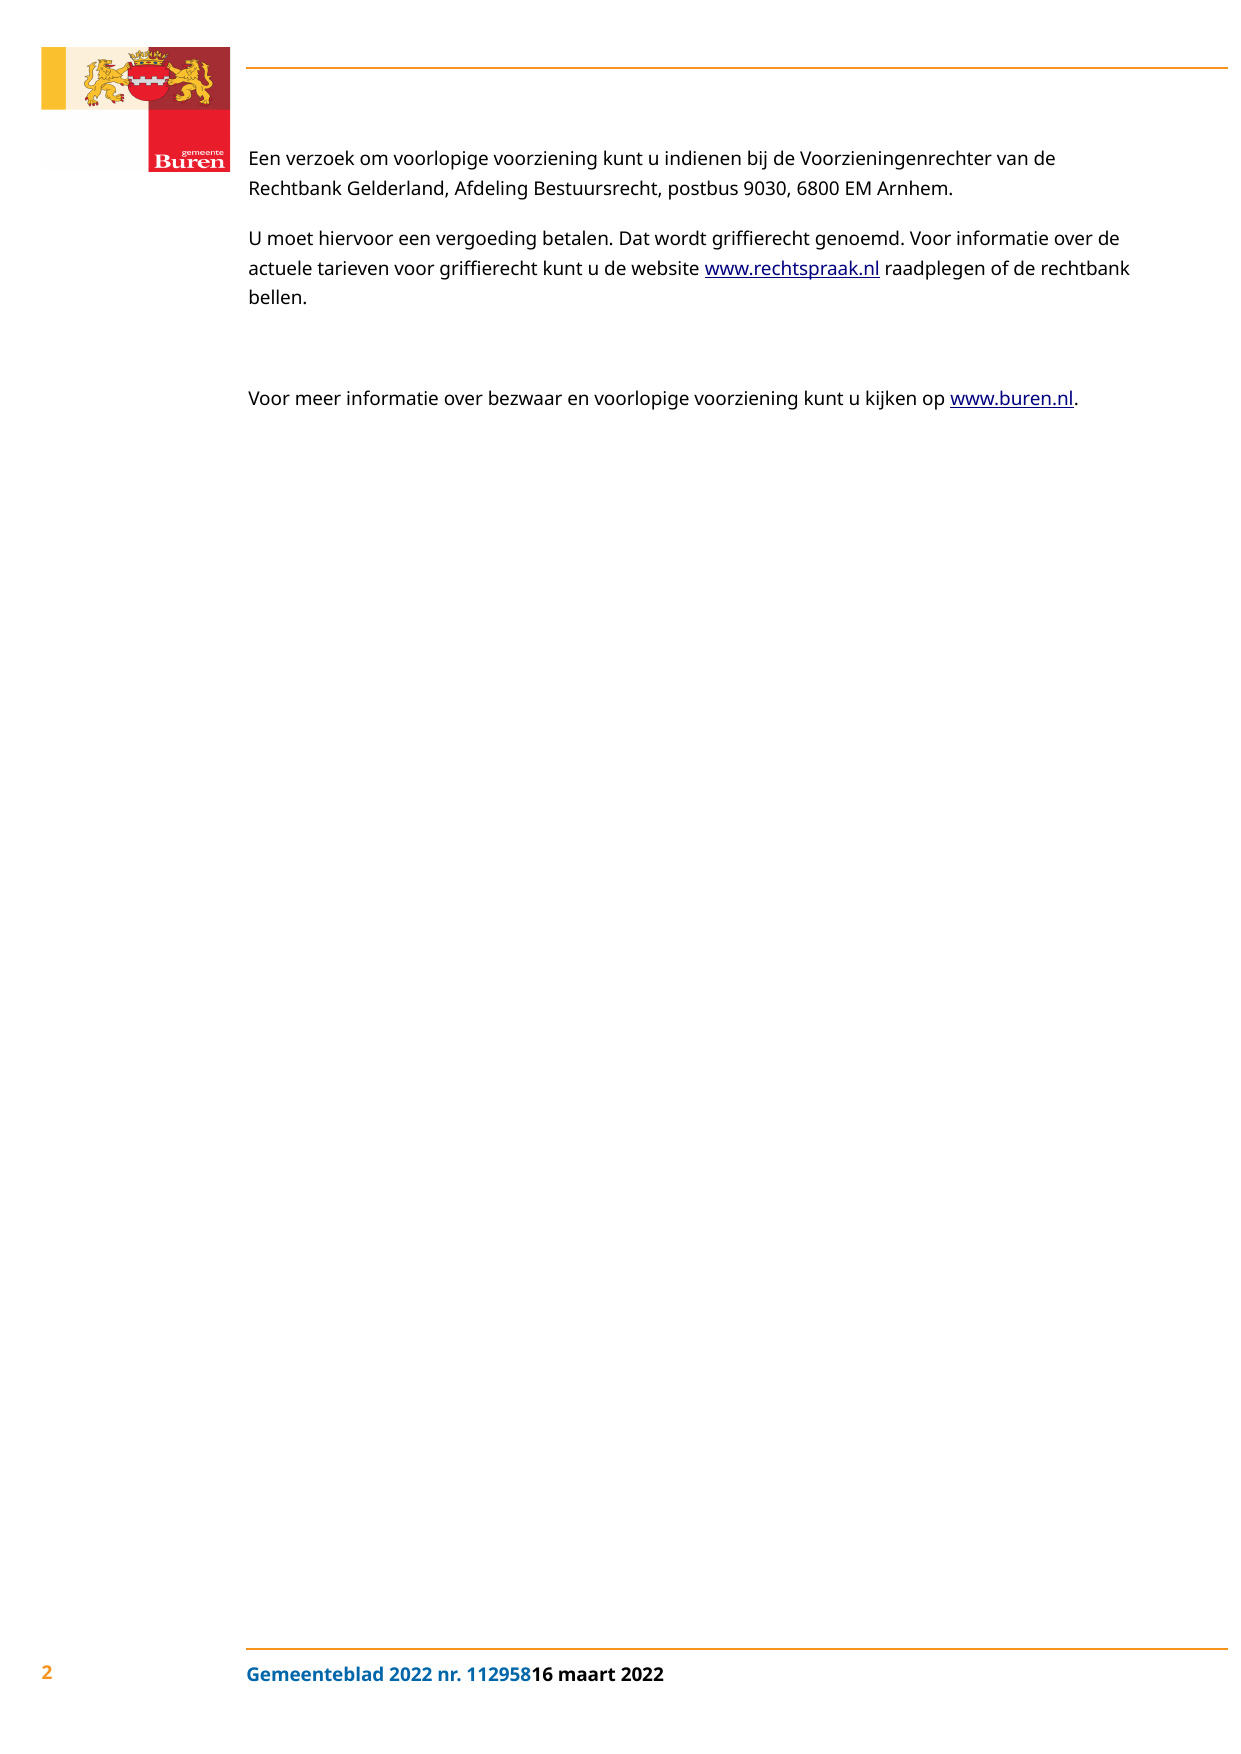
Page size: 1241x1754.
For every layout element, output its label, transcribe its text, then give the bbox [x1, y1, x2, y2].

text Een verzoek om voorlopige voorziening kunt u indienen bij de Voorzieningenrechter van de Rechtbank Gelderland, Afdeling Bestuursrecht, postbus 9030, 6800 EM Arnhem. [248, 145, 1152, 201]
picture [41, 47, 231, 172]
text Voor meer informatie over bezwaar en voorlopige voorziening kunt u kijken op www.buren.nl. [248, 385, 1152, 411]
text U moet hiervoor een vergoeding betalen. Dat wordt griffierecht genoemd. Voor informatie over de actuele tarieven voor griffierecht kunt u de website www.rechtspraak.nl raadplegen of de rechtbank bellen. [248, 225, 1152, 310]
